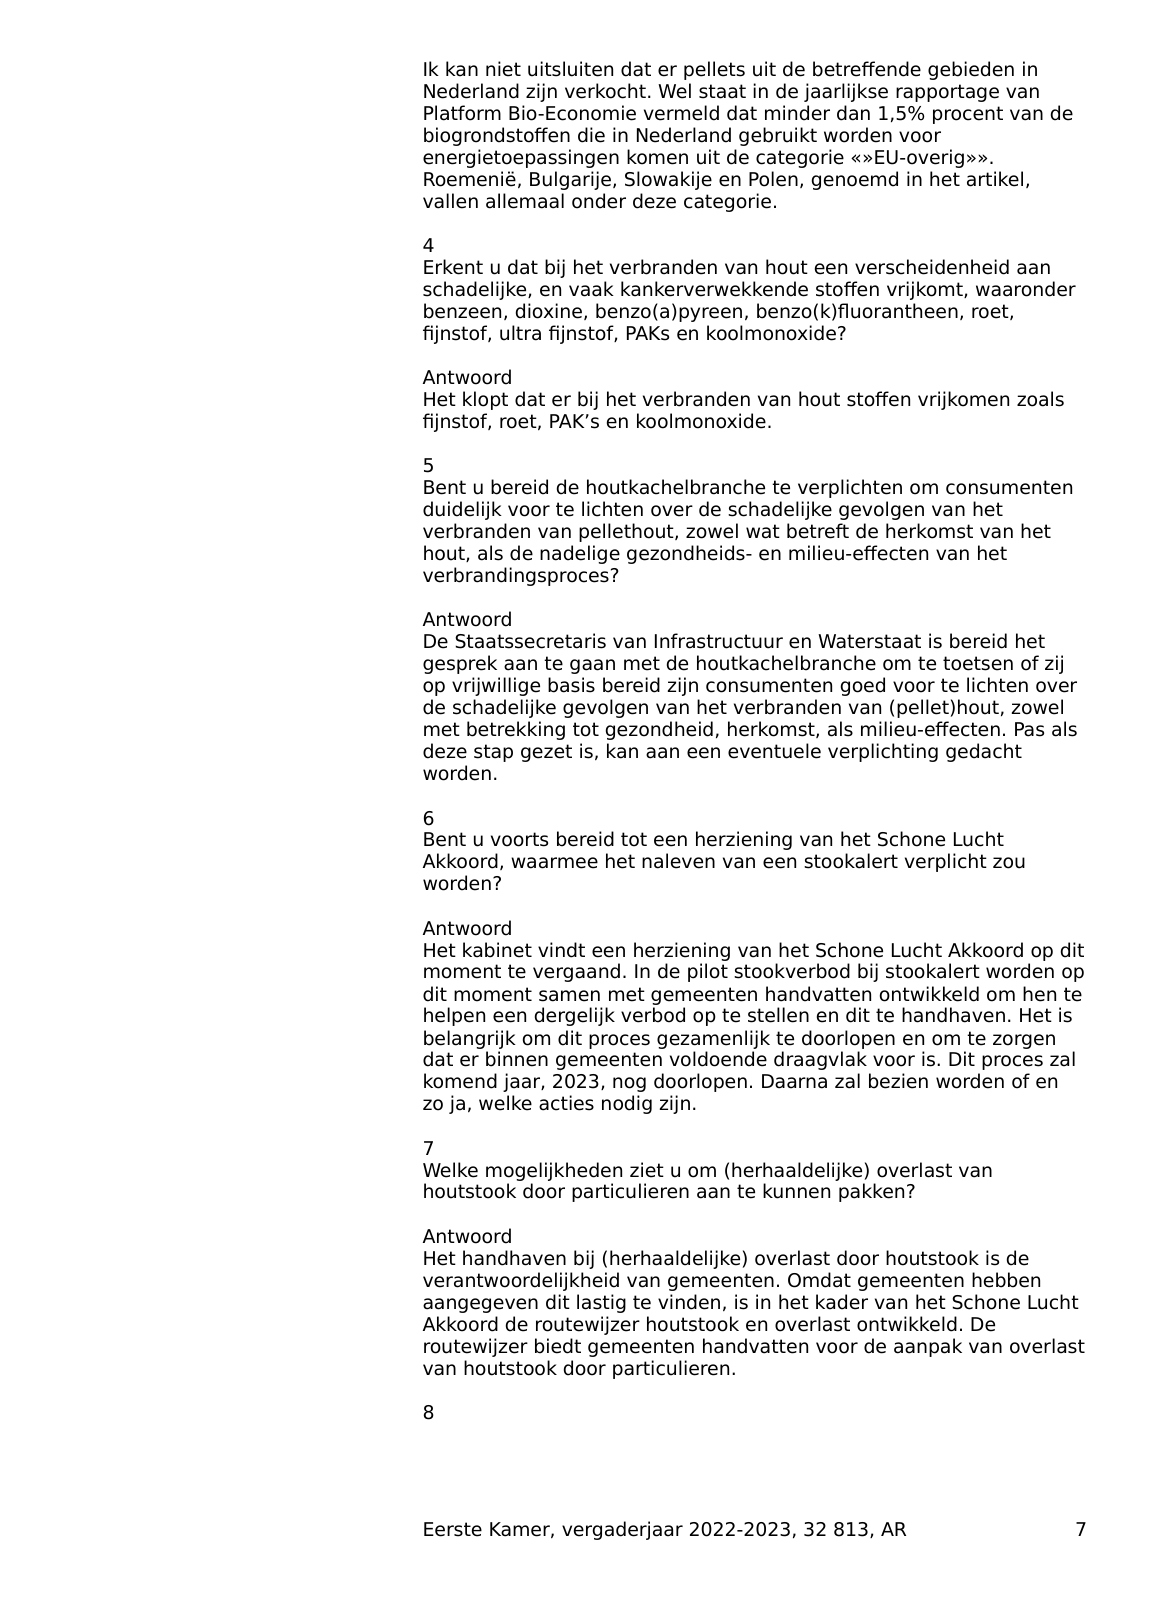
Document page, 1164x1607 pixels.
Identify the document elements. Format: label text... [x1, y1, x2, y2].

text Antwoord [422, 1226, 1087, 1248]
text 7 [422, 1137, 1087, 1159]
text Bent u voorts bereid tot een herziening van het Schone Lucht Akkoord, waarmee het naleven van een stookalert verplicht zou worden? [422, 829, 1087, 895]
text Het klopt dat er bij het verbranden van hout stoffen vrijkomen zoals fijnstof, roet, PAK’s en koolmonoxide. [422, 389, 1087, 433]
text Het handhaven bij (herhaaldelijke) overlast door houtstook is de verantwoordelijkheid van gemeenten. Omdat gemeenten hebben aangegeven dit lastig te vinden, is in het kader van het Schone Lucht Akkoord de routewijzer houtstook en overlast ontwikkeld. De routewijzer biedt gemeenten handvatten voor de aanpak van overlast van houtstook door particulieren. [422, 1248, 1087, 1379]
text Erkent u dat bij het verbranden van hout een verscheidenheid aan schadelijke, en vaak kankerverwekkende stoffen vrijkomt, waaronder benzeen, dioxine, benzo(a)pyreen, benzo(k)fluorantheen, roet, fijnstof, ultra fijnstof, PAKs en koolmonoxide? [422, 257, 1087, 345]
text Welke mogelijkheden ziet u om (herhaaldelijke) overlast van houtstook door particulieren aan te kunnen pakken? [422, 1159, 1087, 1203]
text Antwoord [422, 917, 1087, 939]
text Bent u bereid de houtkachelbranche te verplichten om consumenten duidelijk voor te lichten over de schadelijke gevolgen van het verbranden van pellethout, zowel wat betreft de herkomst van het hout, als de nadelige gezondheids- en milieu-effecten van het verbrandingsproces? [422, 477, 1087, 587]
text Antwoord [422, 609, 1087, 631]
text 4 [422, 235, 1087, 257]
text Ik kan niet uitsluiten dat er pellets uit de betreffende gebieden in Nederland zijn verkocht. Wel staat in de jaarlijkse rapportage van Platform Bio-Economie vermeld dat minder dan 1,5% procent van de biogrondstoffen die in Nederland gebruikt worden voor energietoepassingen komen uit de categorie «»EU-overig»». Roemenië, Bulgarije, Slowakije en Polen, genoemd in het artikel, vallen allemaal onder deze categorie. [422, 59, 1087, 213]
text 6 [422, 807, 1087, 829]
text Antwoord [422, 367, 1087, 389]
text 5 [422, 455, 1087, 477]
text De Staatssecretaris van Infrastructuur en Waterstaat is bereid het gesprek aan te gaan met de houtkachelbranche om te toetsen of zij op vrijwillige basis bereid zijn consumenten goed voor te lichten over de schadelijke gevolgen van het verbranden van (pellet)hout, zowel met betrekking tot gezondheid, herkomst, als milieu-effecten. Pas als deze stap gezet is, kan aan een eventuele verplichting gedacht worden. [422, 631, 1087, 785]
text 8 [422, 1402, 1087, 1424]
text Het kabinet vindt een herziening van het Schone Lucht Akkoord op dit moment te vergaand. In de pilot stookverbod bij stookalert worden op dit moment samen met gemeenten handvatten ontwikkeld om hen te helpen een dergelijk verbod op te stellen en dit te handhaven. Het is belangrijk om dit proces gezamenlijk te doorlopen en om te zorgen dat er binnen gemeenten voldoende draagvlak voor is. Dit proces zal komend jaar, 2023, nog doorlopen. Daarna zal bezien worden of en zo ja, welke acties nodig zijn. [422, 939, 1087, 1115]
